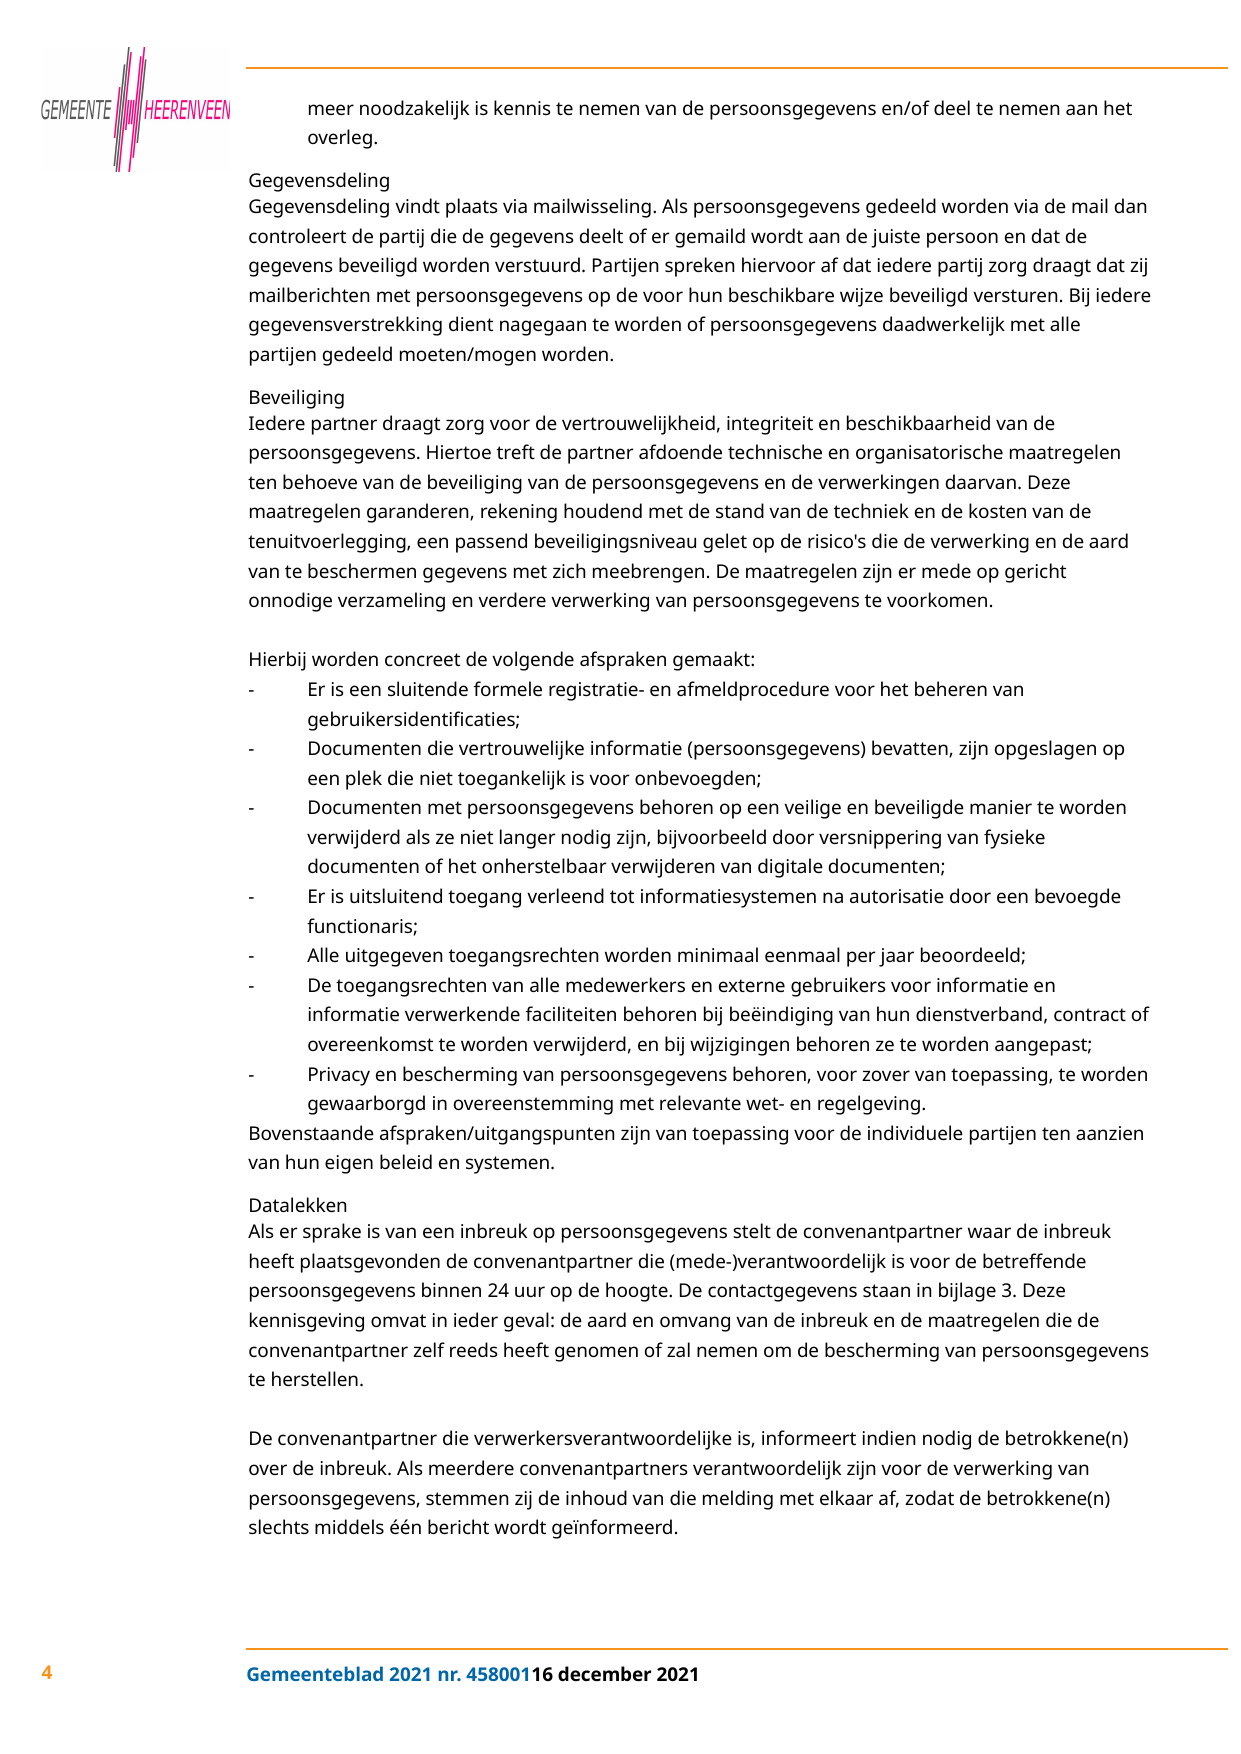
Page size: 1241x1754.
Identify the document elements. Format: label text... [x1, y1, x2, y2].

text Hierbij worden concreet de volgende afspraken gemaakt: [248, 647, 1152, 672]
picture [41, 47, 231, 172]
text Datalekken [248, 1193, 1152, 1218]
list Documenten die vertrouwelijke informatie (persoonsgegevens) bevatten, zijn opgeslagen op een plek die niet toegankelijk is voor onbevoegden; [248, 735, 1152, 791]
list Documenten met persoonsgegevens behoren op een veilige en beveiligde manier te worden verwijderd als ze niet langer nodig zijn, bijvoorbeeld door versnippering van fysieke documenten of het onherstelbaar verwijderen van digitale documenten; [248, 794, 1152, 879]
text Beveiliging [248, 384, 1152, 410]
list De toegangsrechten van alle medewerkers en externe gebruikers voor informatie en informatie verwerkende faciliteiten behoren bij beëindiging van hun dienstverband, contract of overeenkomst te worden verwijderd, en bij wijzigingen behoren ze te worden aangepast; [248, 972, 1152, 1057]
text Gegevensdeling [248, 167, 1152, 193]
text Gegevensdeling vindt plaats via mailwisseling. Als persoonsgegevens gedeeld worden via de mail dan controleert de partij die de gegevens deelt of er gemaild wordt aan de juiste persoon en dat de gegevens beveiligd worden verstuurd. Partijen spreken hiervoor af dat iedere partij zorg draagt dat zij mailberichten met persoonsgegevens op de voor hun beschikbare wijze beveiligd versturen. Bij iedere gegevensverstrekking dient nagegaan te worden of persoonsgegevens daadwerkelijk met alle partijen gedeeld moeten/mogen worden. [248, 193, 1152, 367]
text Iedere partner draagt zorg voor de vertrouwelijkheid, integriteit en beschikbaarheid van de persoonsgegevens. Hiertoe treft de partner afdoende technische en organisatorische maatregelen ten behoeve van de beveiliging van de persoonsgegevens en de verwerkingen daarvan. Deze maatregelen garanderen, rekening houdend met de stand van de techniek en de kosten van de tenuitvoerlegging, een passend beveiligingsniveau gelet op de risico's die de verwerking en de aard van te beschermen gegevens met zich meebrengen. De maatregelen zijn er mede op gericht onnodige verzameling en verdere verwerking van persoonsgegevens te voorkomen. [248, 410, 1152, 613]
list Er is een sluitende formele registratie- en afmeldprocedure voor het beheren van gebruikersidentificaties; [248, 676, 1152, 732]
text Bovenstaande afspraken/uitgangspunten zijn van toepassing voor de individuele partijen ten aanzien van hun eigen beleid en systemen. [248, 1120, 1152, 1175]
text Als er sprake is van een inbreuk op persoonsgegevens stelt de convenantpartner waar de inbreuk heeft plaatsgevonden de convenantpartner die (mede-)verantwoordelijk is voor de betreffende persoonsgegevens binnen 24 uur op de hoogte. De contactgegevens staan in bijlage 3. Deze kennisgeving omvat in ieder geval: de aard en omvang van de inbreuk en de maatregelen die de convenantpartner zelf reeds heeft genomen of zal nemen om de bescherming van persoonsgegevens te herstellen. [248, 1218, 1152, 1392]
list Alle uitgegeven toegangsrechten worden minimaal eenmaal per jaar beoordeeld; [248, 942, 1152, 968]
list meer noodzakelijk is kennis te nemen van de persoonsgegevens en/of deel te nemen aan het overleg. [248, 95, 1152, 150]
list Er is uitsluitend toegang verleend tot informatiesystemen na autorisatie door een bevoegde functionaris; [248, 883, 1152, 939]
text De convenantpartner die verwerkersverantwoordelijke is, informeert indien nodig de betrokkene(n) over de inbreuk. Als meerdere convenantpartners verantwoordelijk zijn voor de verwerking van persoonsgegevens, stemmen zij de inhoud van die melding met elkaar af, zodat de betrokkene(n) slechts middels één bericht wordt geïnformeerd. [248, 1426, 1152, 1540]
list Privacy en bescherming van persoonsgegevens behoren, voor zover van toepassing, te worden gewaarborgd in overeenstemming met relevante wet- en regelgeving. [248, 1061, 1152, 1116]
